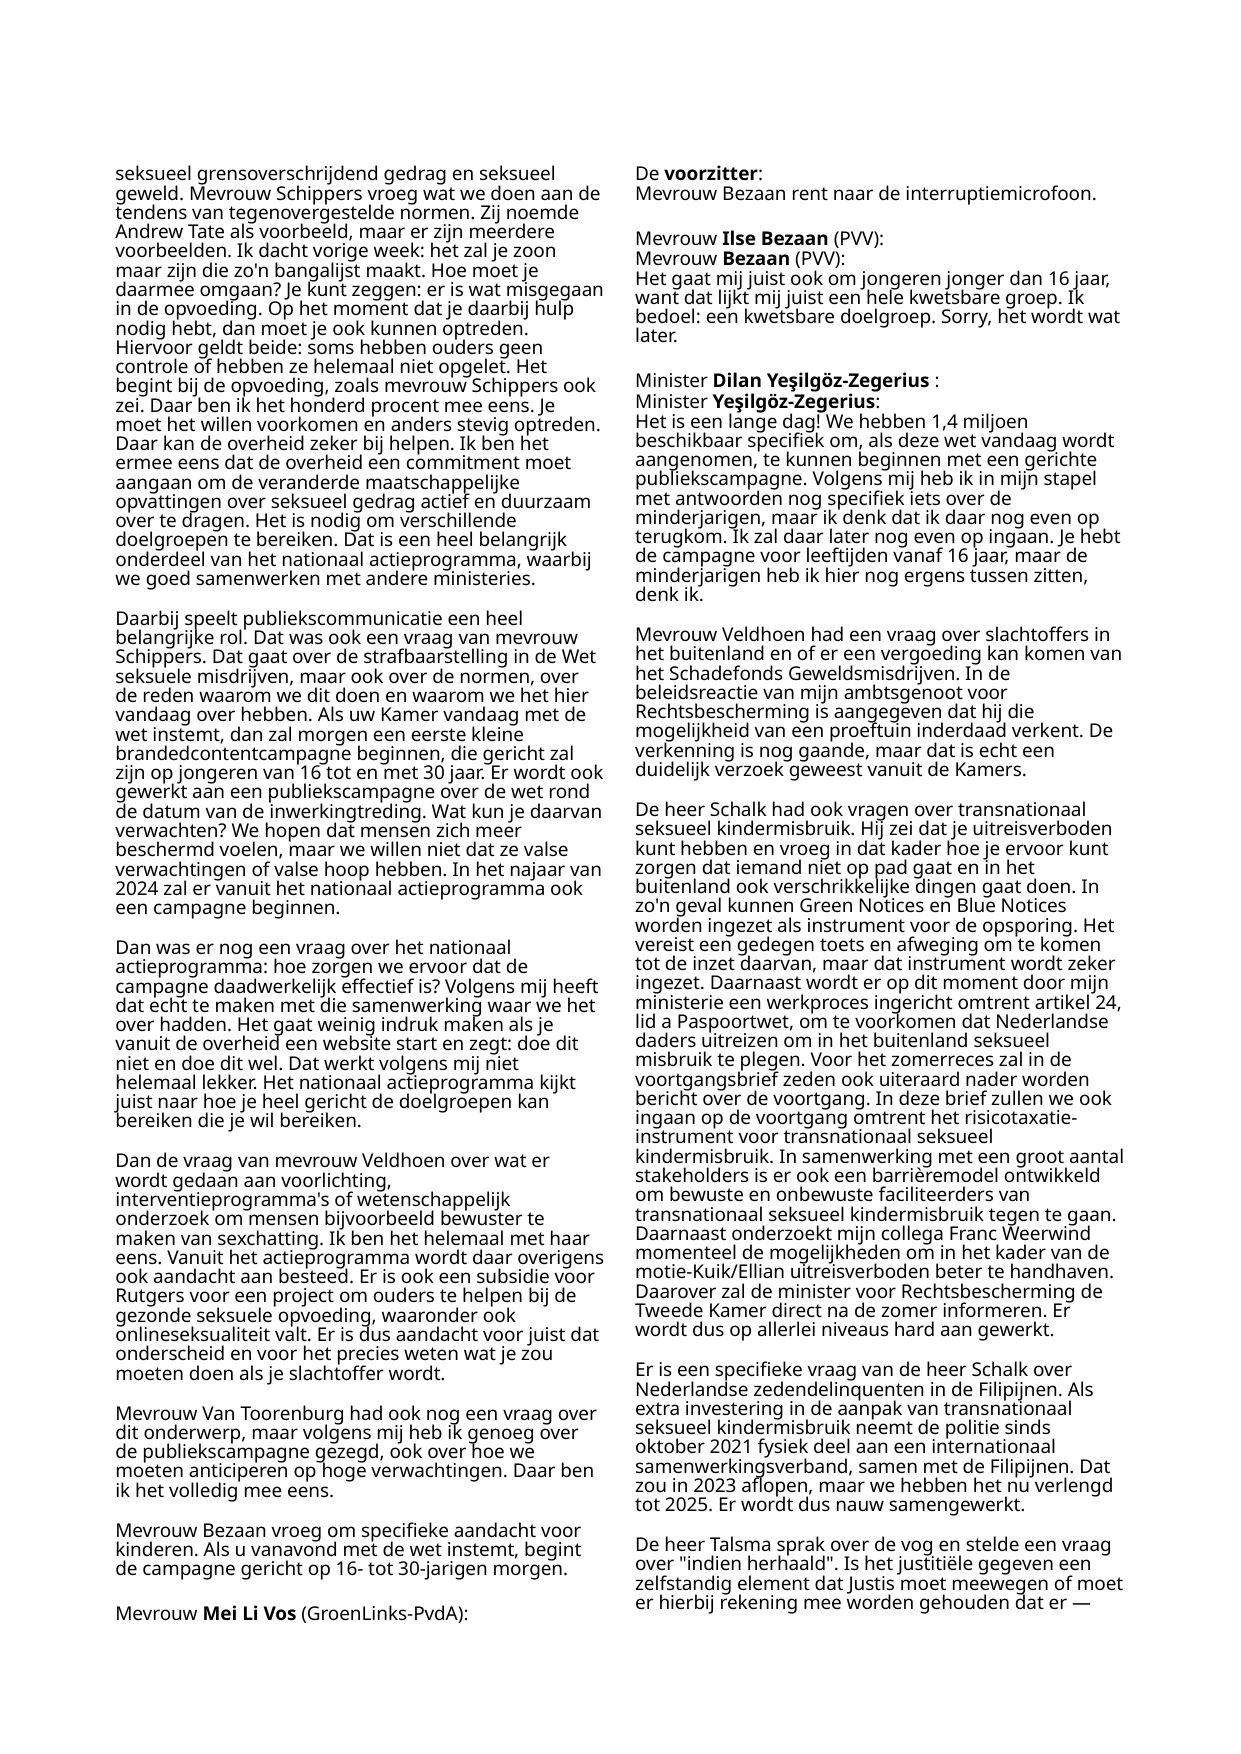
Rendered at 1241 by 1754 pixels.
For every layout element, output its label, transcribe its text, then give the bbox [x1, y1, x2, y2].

text Mevrouw Bezaan vroeg om specifieke aandacht voor kinderen. Als u vanavond met de wet instemt, begint de campagne gericht op 16- tot 30-jarigen morgen. [115, 1522, 605, 1579]
text De heer Talsma sprak over de vog en stelde een vraag over "indien herhaald". Is het justitiële gegeven een zelfstandig element dat Justis moet meewegen of moet er hierbij rekening mee worden gehouden dat er — [635, 1536, 1125, 1613]
text Er is een specifieke vraag van de heer Schalk over Nederlandse zedendelinquenten in de Filipijnen. Als extra investering in de aanpak van transnationaal seksueel kindermisbruik neemt de politie sinds oktober 2021 fysiek deel aan een internationaal samenwerkingsverband, samen met de Filipijnen. Dat zou in 2023 aflopen, maar we hebben het nu verlengd tot 2025. Er wordt dus nauw samengewerkt. [635, 1361, 1125, 1515]
text Dan was er nog een vraag over het nationaal actieprogramma: hoe zorgen we ervoor dat de campagne daadwerkelijk effectief is? Volgens mij heeft dat echt te maken met die samenwerking waar we het over hadden. Het gaat weinig indruk maken als je vanuit de overheid een website start en zegt: doe dit niet en doe dit wel. Dat werkt volgens mij niet helemaal lekker. Het nationaal actieprogramma kijkt juist naar hoe je heel gericht de doelgroepen kan bereiken die je wil bereiken. [115, 939, 605, 1132]
text Mevrouw Bezaan rent naar de interruptiemicrofoon. [635, 184, 1125, 204]
text Daarbij speelt publiekscommunicatie een heel belangrijke rol. Dat was ook een vraag van mevrouw Schippers. Dat gaat over de strafbaarstelling in de Wet seksuele misdrijven, maar ook over de normen, over de reden waarom we dit doen en waarom we het hier vandaag over hebben. Als uw Kamer vandaag met de wet instemt, dan zal morgen een eerste kleine brandedcontentcampagne beginnen, die gericht zal zijn op jongeren van 16 tot en met 30 jaar. Er wordt ook gewerkt aan een publiekscampagne over de wet rond de datum van de inwerkingtreding. Wat kun je daarvan verwachten? We hopen dat mensen zich meer beschermd voelen, maar we willen niet dat ze valse verwachtingen of valse hoop hebben. In het najaar van 2024 zal er vanuit het nationaal actieprogramma ook een campagne beginnen. [115, 610, 605, 918]
text De voorzitter: [635, 165, 1125, 184]
text Dan de vraag van mevrouw Veldhoen over wat er wordt gedaan aan voorlichting, interventieprogramma's of wetenschappelijk onderzoek om mensen bijvoorbeeld bewuster te maken van sexchatting. Ik ben het helemaal met haar eens. Vanuit het actieprogramma wordt daar overigens ook aandacht aan besteed. Er is ook een subsidie voor Rutgers voor een project om ouders te helpen bij de gezonde seksuele opvoeding, waaronder ook onlineseksualiteit valt. Er is dus aandacht voor juist dat onderscheid en voor het precies weten wat je zou moeten doen als je slachtoffer wordt. [115, 1152, 605, 1384]
text Mevrouw Veldhoen had een vraag over slachtoffers in het buitenland en of er een vergoeding kan komen van het Schadefonds Geweldsmisdrijven. In de beleidsreactie van mijn ambtsgenoot voor Rechtsbescherming is aangegeven dat hij die mogelijkheid van een proeftuin inderdaad verkent. De verkenning is nog gaande, maar dat is echt een duidelijk verzoek geweest vanuit de Kamers. [635, 626, 1125, 780]
text De heer Schalk had ook vragen over transnationaal seksueel kindermisbruik. Hij zei dat je uitreisverboden kunt hebben en vroeg in dat kader hoe je ervoor kunt zorgen dat iemand niet op pad gaat en in het buitenland ook verschrikkelijke dingen gaat doen. In zo'n geval kunnen Green Notices en Blue Notices worden ingezet als instrument voor de opsporing. Het vereist een gedegen toets en afweging om te komen tot de inzet daarvan, maar dat instrument wordt zeker ingezet. Daarnaast wordt er op dit moment door mijn ministerie een werkproces ingericht omtrent artikel 24, lid a Paspoortwet, om te voorkomen dat Nederlandse daders uitreizen om in het buitenland seksueel misbruik te plegen. Voor het zomerreces zal in de voortgangsbrief zeden ook uiteraard nader worden bericht over de voortgang. In deze brief zullen we ook ingaan op de voortgang omtrent het risicotaxatie-instrument voor transnationaal seksueel kindermisbruik. In samenwerking met een groot aantal stakeholders is er ook een barrièremodel ontwikkeld om bewuste en onbewuste faciliteerders van transnationaal seksueel kindermisbruik tegen te gaan. Daarnaast onderzoekt mijn collega Franc Weerwind momenteel de mogelijkheden om in het kader van de motie-Kuik/Ellian uitreisverboden beter te handhaven. Daarover zal de minister voor Rechtsbescherming de Tweede Kamer direct na de zomer informeren. Er wordt dus op allerlei niveaus hard aan gewerkt. [635, 801, 1125, 1341]
text Het is een lange dag! We hebben 1,4 miljoen beschikbaar specifiek om, als deze wet vandaag wordt aangenomen, te kunnen beginnen met een gerichte publiekscampagne. Volgens mij heb ik in mijn stapel met antwoorden nog specifiek iets over de minderjarigen, maar ik denk dat ik daar nog even op terugkom. Ik zal daar later nog even op ingaan. Je hebt de campagne voor leeftijden vanaf 16 jaar, maar de minderjarigen heb ik hier nog ergens tussen zitten, denk ik. [635, 413, 1125, 605]
text Mevrouw Mei Li Vos (GroenLinks-PvdA): [115, 1600, 605, 1626]
text seksueel grensoverschrijdend gedrag en seksueel geweld. Mevrouw Schippers vroeg wat we doen aan de tendens van tegenovergestelde normen. Zij noemde Andrew Tate als voorbeeld, maar er zijn meerdere voorbeelden. Ik dacht vorige week: het zal je zoon maar zijn die zo'n bangalijst maakt. Hoe moet je daarmee omgaan? Je kunt zeggen: er is wat misgegaan in de opvoeding. Op het moment dat je daarbij hulp nodig hebt, dan moet je ook kunnen optreden. Hiervoor geldt beide: soms hebben ouders geen controle of hebben ze helemaal niet opgelet. Het begint bij de opvoeding, zoals mevrouw Schippers ook zei. Daar ben ik het honderd procent mee eens. Je moet het willen voorkomen en anders stevig optreden. Daar kan de overheid zeker bij helpen. Ik ben het ermee eens dat de overheid een commitment moet aangaan om de veranderde maatschappelijke opvattingen over seksueel gedrag actief en duurzaam over te dragen. Het is nodig om verschillende doelgroepen te bereiken. Dat is een heel belangrijk onderdeel van het nationaal actieprogramma, waarbij we goed samenwerken met andere ministeries. [115, 165, 605, 589]
text Minister Yeşilgöz-Zegerius: [635, 393, 1125, 413]
text Minister Dilan Yeşilgöz-Zegerius : [635, 368, 1125, 393]
text Mevrouw Bezaan (PVV): [635, 250, 1125, 270]
text Het gaat mij juist ook om jongeren jonger dan 16 jaar, want dat lijkt mij juist een hele kwetsbare groep. Ik bedoel: een kwetsbare doelgroep. Sorry, het wordt wat later. [635, 270, 1125, 347]
text Mevrouw Ilse Bezaan (PVV): [635, 225, 1125, 250]
text Mevrouw Van Toorenburg had ook nog een vraag over dit onderwerp, maar volgens mij heb ik genoeg over de publiekscampagne gezegd, ook over hoe we moeten anticiperen op hoge verwachtingen. Daar ben ik het volledig mee eens. [115, 1404, 605, 1501]
